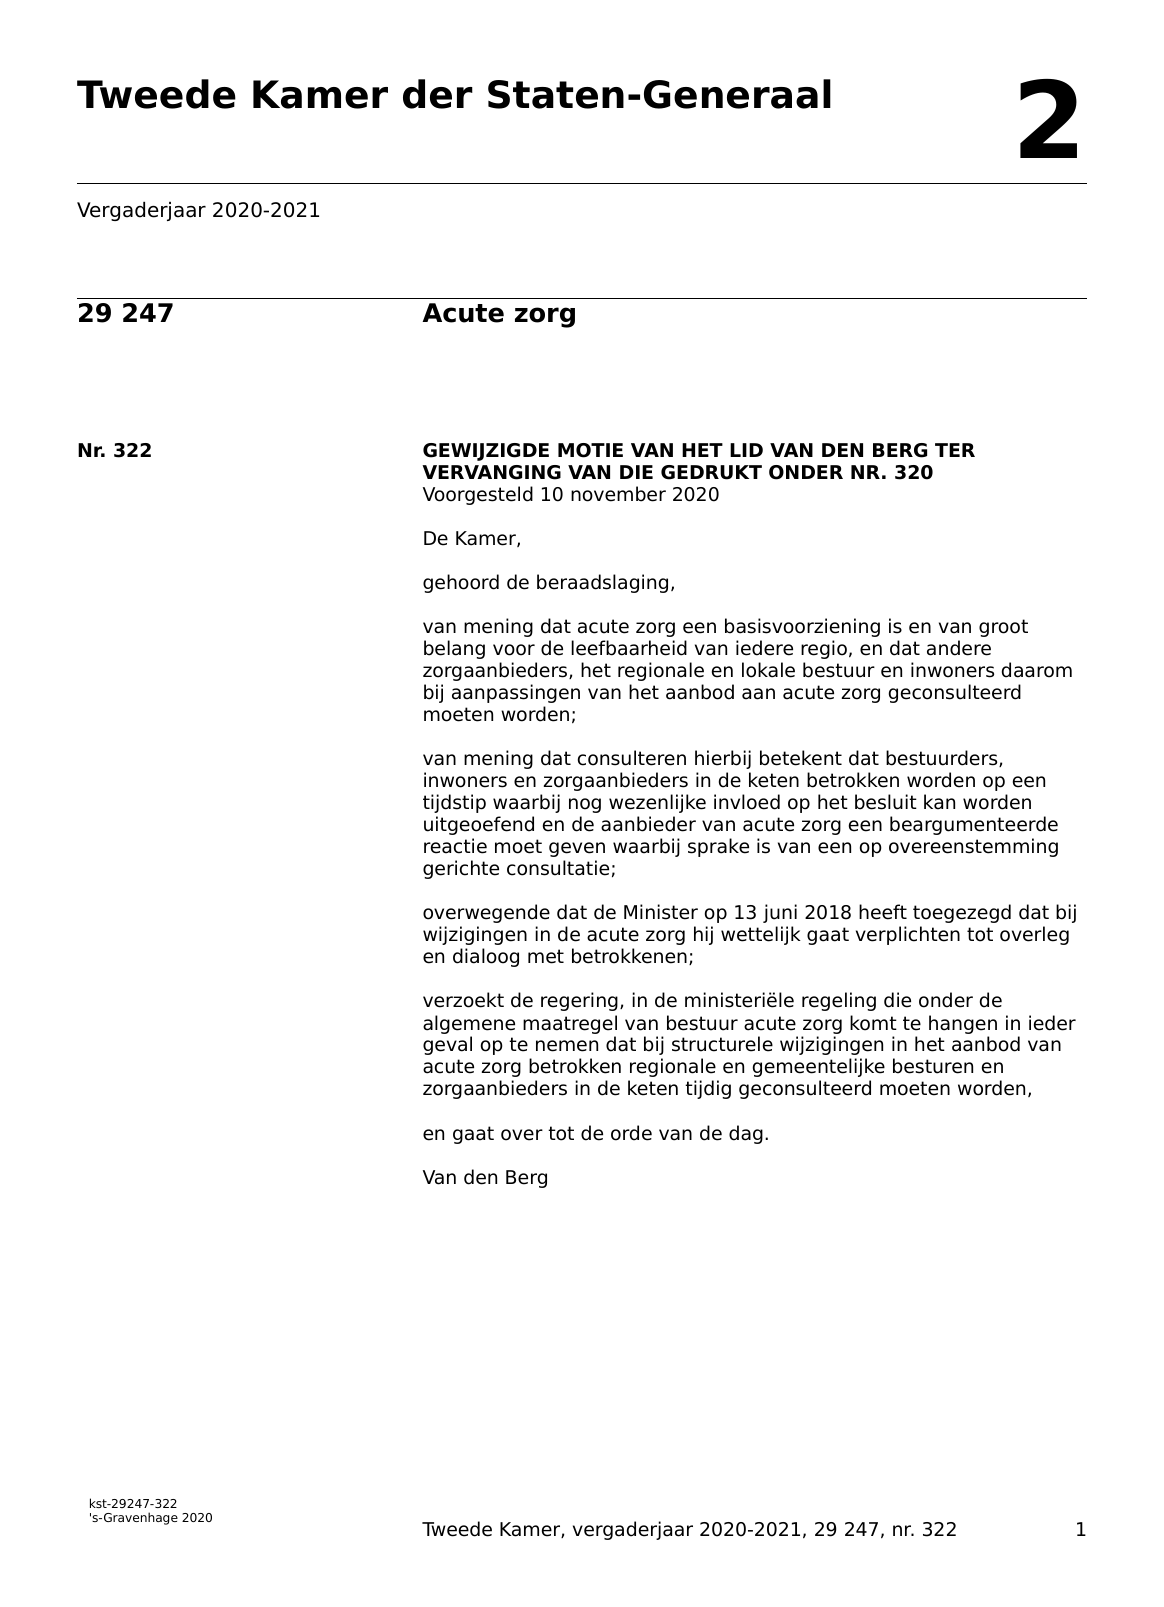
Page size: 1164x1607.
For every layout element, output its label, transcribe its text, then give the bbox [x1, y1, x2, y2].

text Voorgesteld 10 november 2020 [422, 484, 1087, 506]
text Van den Berg [422, 1167, 1087, 1189]
text overwegende dat de Minister op 13 juni 2018 heeft toegezegd dat bij wijzigingen in de acute zorg hij wettelijk gaat verplichten tot overleg en dialoog met betrokkenen; [422, 902, 1087, 968]
text 's-Gravenhage 2020 [88, 1511, 323, 1525]
text van mening dat consulteren hierbij betekent dat bestuurders, inwoners en zorgaanbieders in de keten betrokken worden op een tijdstip waarbij nog wezenlijke invloed op het besluit kan worden uitgeoefend en de aanbieder van acute zorg een beargumenteerde reactie moet geven waarbij sprake is van een op overeenstemming gerichte consultatie; [422, 748, 1087, 880]
subtitle 29 247 Acute zorg [77, 299, 1087, 329]
subtitle Nr. 322 GEWIJZIGDE MOTIE VAN HET LID VAN DEN BERG TER VERVANGING VAN DIE GEDRUKT ONDER NR. 320 [77, 440, 1087, 484]
table_header 2 [886, 59, 1087, 183]
text verzoekt de regering, in de ministeriële regeling die onder de algemene maatregel van bestuur acute zorg komt te hangen in ieder geval op te nemen dat bij structurele wijzigingen in het aanbod van acute zorg betrokken regionale en gemeentelijke besturen en zorgaanbieders in de keten tijdig geconsulteerd moeten worden, [422, 990, 1087, 1100]
text van mening dat acute zorg een basisvoorziening is en van groot belang voor de leefbaarheid van iedere regio, en dat andere zorgaanbieders, het regionale en lokale bestuur en inwoners daarom bij aanpassingen van het aanbod aan acute zorg geconsulteerd moeten worden; [422, 616, 1087, 726]
table_header Tweede Kamer der Staten-Generaal [77, 59, 886, 183]
table_cell Vergaderjaar 2020-2021 [77, 184, 1087, 298]
text De Kamer, [422, 528, 1087, 550]
text en gaat over tot de orde van de dag. [422, 1122, 1087, 1144]
text gehoord de beraadslaging, [422, 572, 1087, 594]
text kst-29247-322 [88, 1497, 323, 1511]
